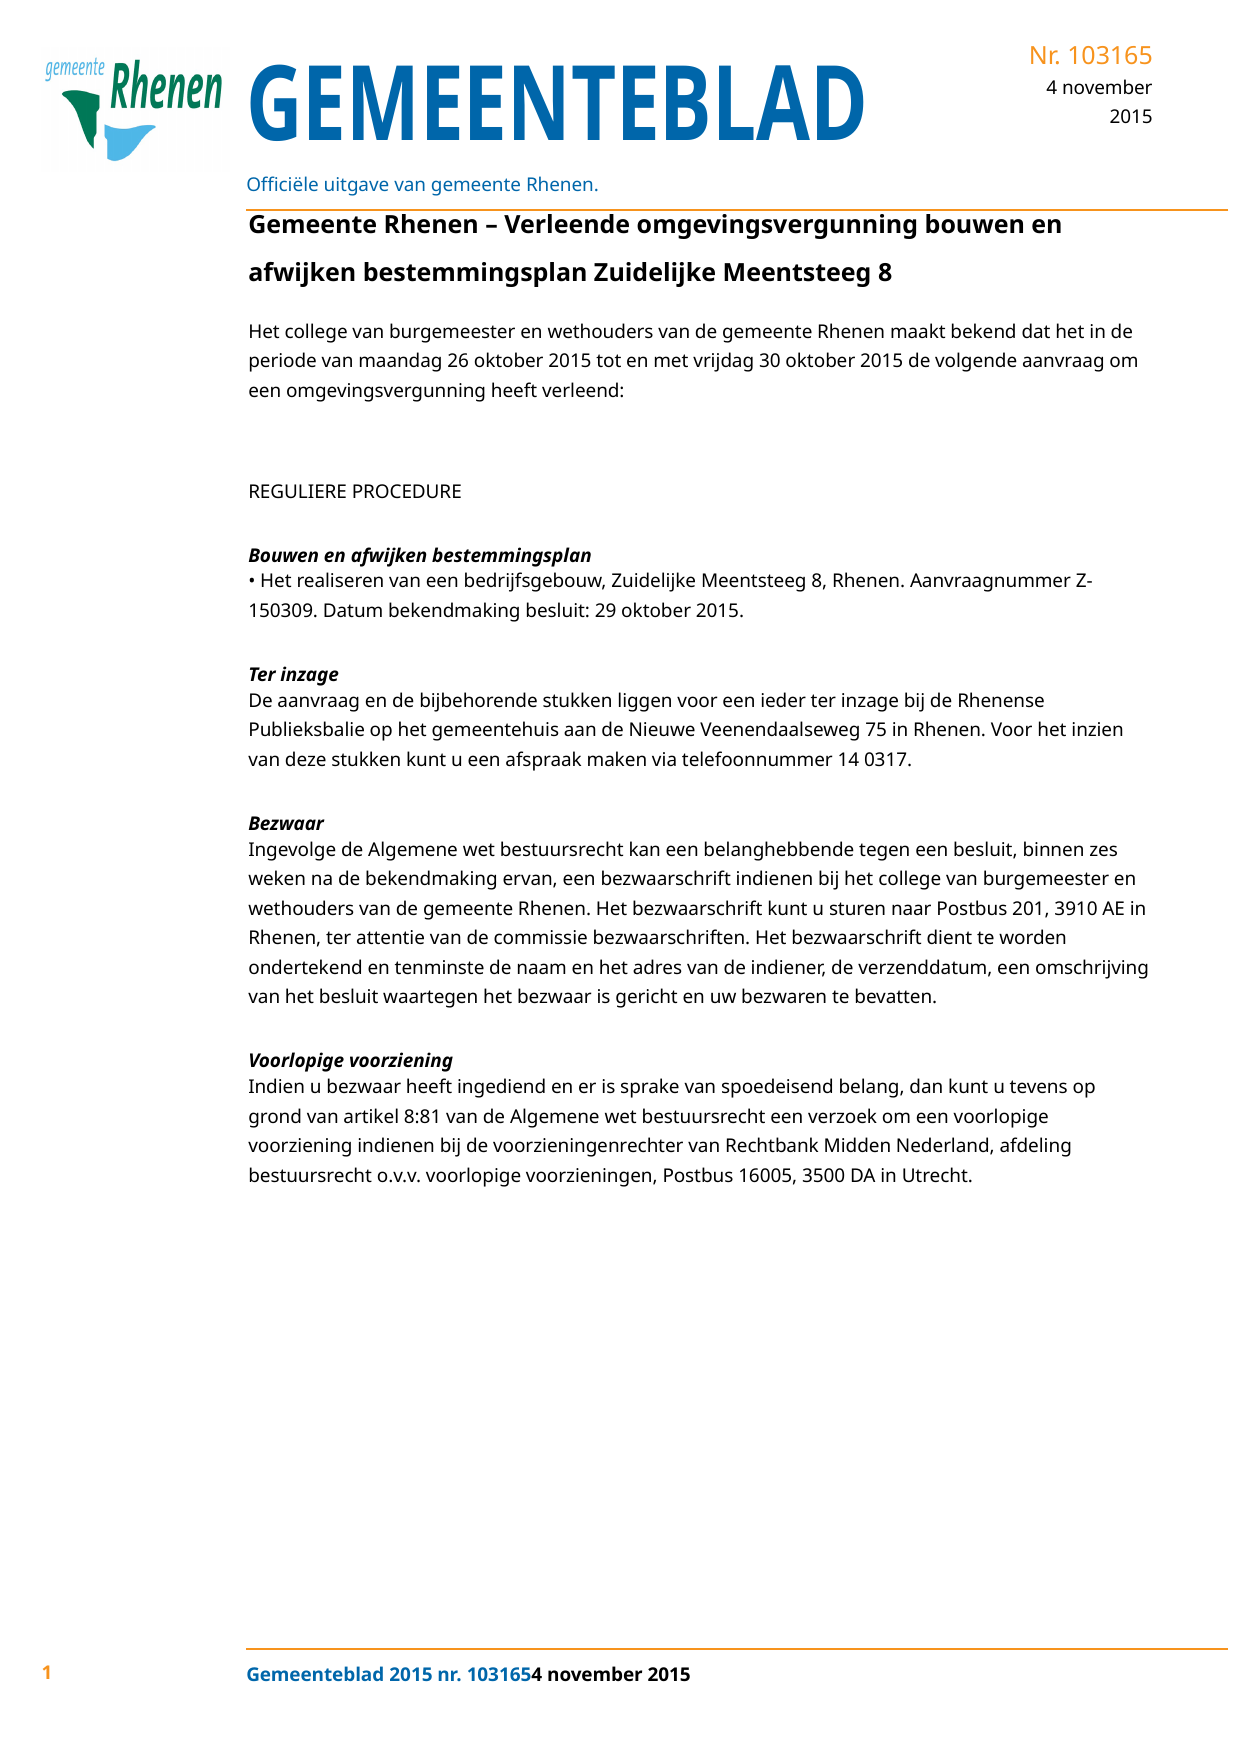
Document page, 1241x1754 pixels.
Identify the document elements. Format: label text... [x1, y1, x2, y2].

text Bouwen en afwijken bestemmingsplan [248, 542, 1152, 568]
text Het college van burgemeester en wethouders van de gemeente Rhenen maakt bekend dat het in de periode van maandag 26 oktober 2015 tot en met vrijdag 30 oktober 2015 de volgende aanvraag om een omgevingsvergunning heeft verleend: [248, 318, 1152, 403]
text De aanvraag en de bijbehorende stukken liggen voor een ieder ter inzage bij de Rhenense Publieksbalie op het gemeentehuis aan de Nieuwe Veenendaalseweg 75 in Rhenen. Voor het inzien van deze stukken kunt u een afspraak maken via telefoonnummer 14 0317. [248, 687, 1152, 772]
text Ter inzage [248, 661, 1152, 687]
picture [41, 47, 231, 172]
text Gemeente Rhenen – Verleende omgevingsvergunning bouwen en afwijken bestemmingsplan Zuidelijke Meentsteeg 8 [248, 211, 1152, 288]
text Bezwaar [248, 810, 1152, 836]
text Ingevolge de Algemene wet bestuursrecht kan een belanghebbende tegen een besluit, binnen zes weken na de bekendmaking ervan, een bezwaarschrift indienen bij het college van burgemeester en wethouders van de gemeente Rhenen. Het bezwaarschrift kunt u sturen naar Postbus 201, 3910 AE in Rhenen, ter attentie van de commissie bezwaarschriften. Het bezwaarschrift dient te worden ondertekend en tenminste de naam en het adres van de indiener, de verzenddatum, een omschrijving van het besluit waartegen het bezwaar is gericht en uw bezwaren te bevatten. [248, 836, 1152, 1009]
text • Het realiseren van een bedrijfsgebouw, Zuidelijke Meentsteeg 8, Rhenen. Aanvraagnummer Z-150309. Datum bekendmaking besluit: 29 oktober 2015. [248, 568, 1152, 623]
text REGULIERE PROCEDURE [248, 478, 1152, 504]
text Voorlopige voorziening [248, 1048, 1152, 1073]
text Indien u bezwaar heeft ingediend en er is sprake van spoedeisend belang, dan kunt u tevens op grond van artikel 8:81 van de Algemene wet bestuursrecht een verzoek om een voorlopige voorziening indienen bij de voorzieningenrechter van Rechtbank Midden Nederland, afdeling bestuursrecht o.v.v. voorlopige voorzieningen, Postbus 16005, 3500 DA in Utrecht. [248, 1073, 1152, 1188]
